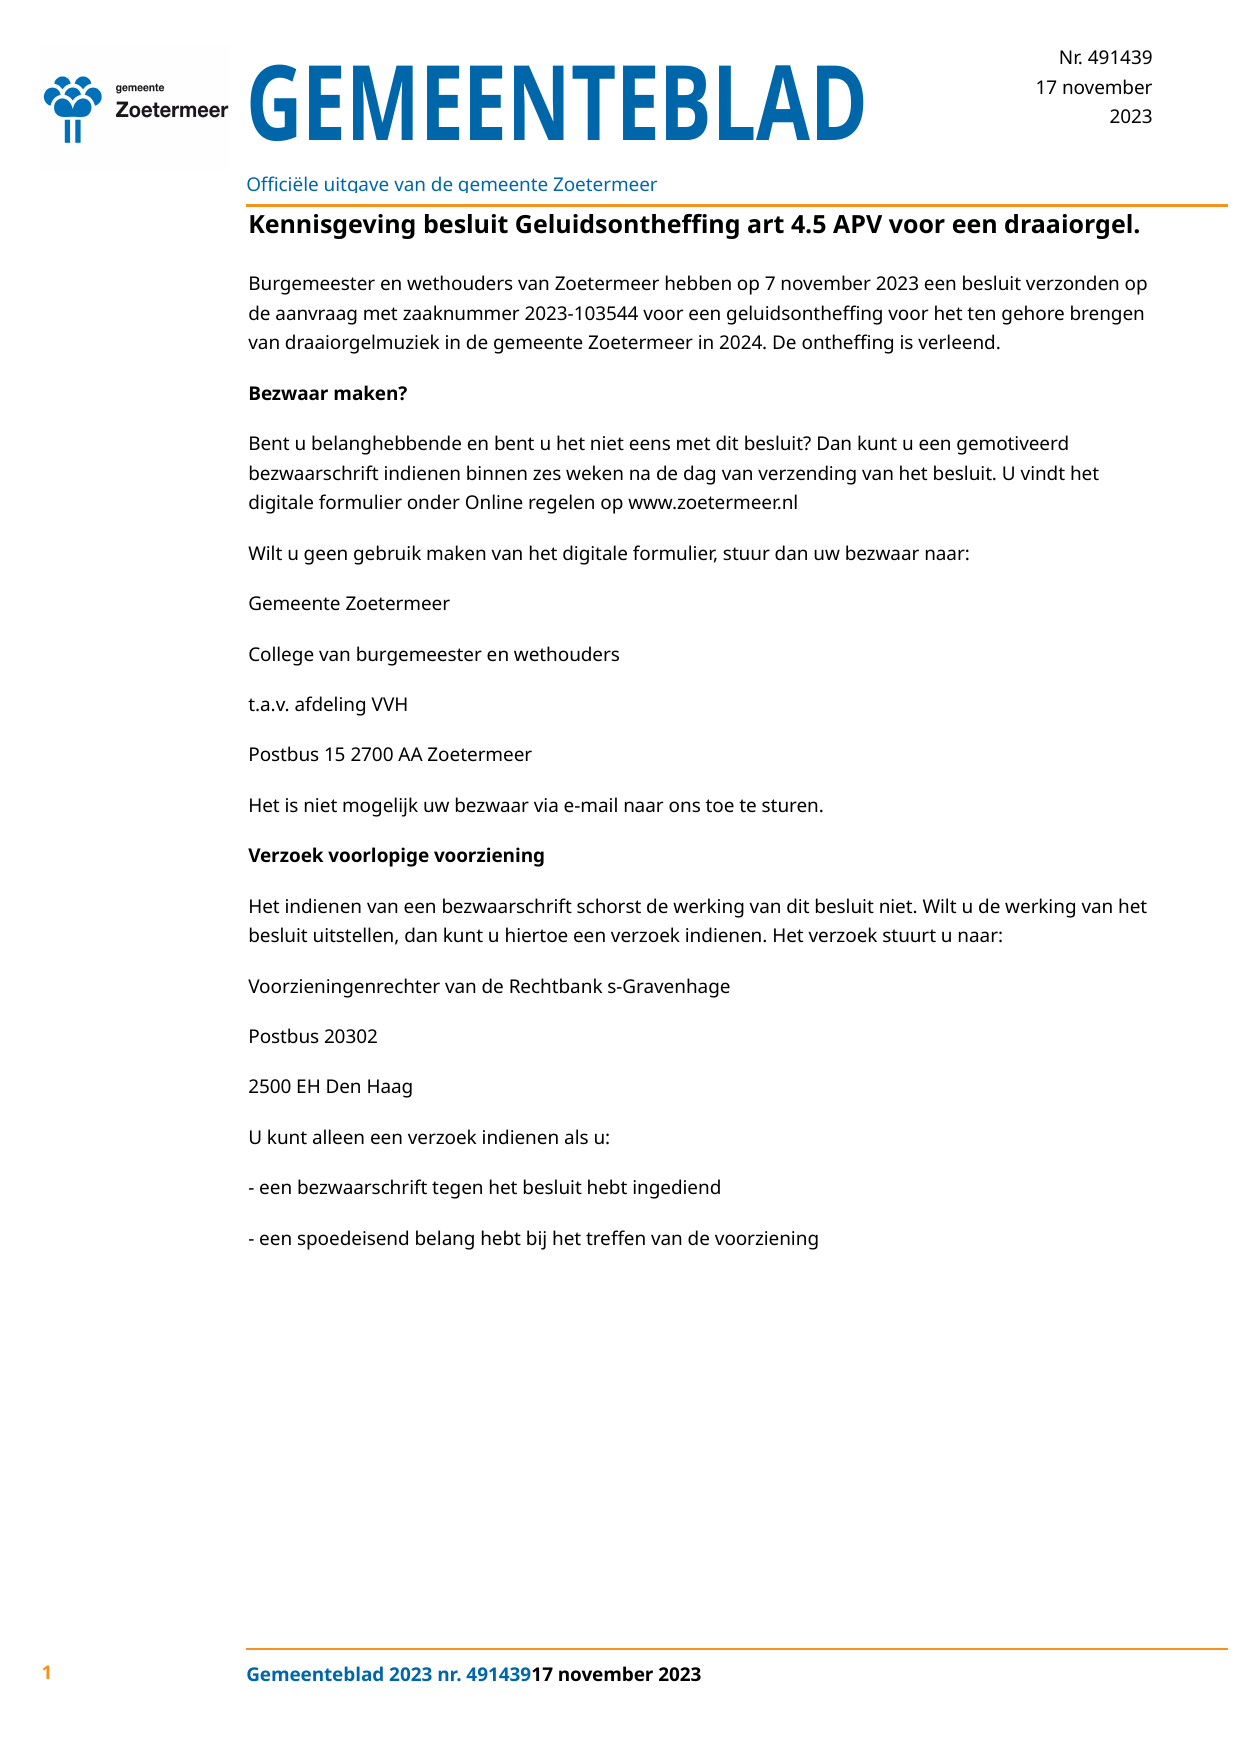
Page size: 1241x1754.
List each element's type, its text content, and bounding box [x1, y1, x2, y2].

text Voorzieningenrechter van de Rechtbank s-Gravenhage [248, 973, 1152, 998]
text Wilt u geen gebruik maken van het digitale formulier, stuur dan uw bezwaar naar: [248, 540, 1152, 566]
text Bent u belanghebbende en bent u het niet eens met dit besluit? Dan kunt u een gemotiveerd bezwaarschrift indienen binnen zes weken na de dag van verzending van het besluit. U vindt het digitale formulier onder Online regelen op www.zoetermeer.nl [248, 430, 1152, 515]
text - een bezwaarschrift tegen het besluit hebt ingediend [248, 1174, 1152, 1200]
text Het is niet mogelijk uw bezwaar via e-mail naar ons toe te sturen. [248, 792, 1152, 818]
text U kunt alleen een verzoek indienen als u: [248, 1124, 1152, 1150]
text t.a.v. afdeling VVH [248, 691, 1152, 717]
text Bezwaar maken? [248, 380, 1152, 406]
text Postbus 20302 [248, 1023, 1152, 1049]
text Gemeente Zoetermeer [248, 590, 1152, 616]
text 2500 EH Den Haag [248, 1074, 1152, 1099]
text Kennisgeving besluit Geluidsontheffing art 4.5 APV voor een draaiorgel. [248, 207, 1152, 241]
text - een spoedeisend belang hebt bij het treffen van de voorziening [248, 1225, 1152, 1251]
text College van burgemeester en wethouders [248, 641, 1152, 666]
text Het indienen van een bezwaarschrift schorst de werking van dit besluit niet. Wilt u de werking van het besluit uitstellen, dan kunt u hiertoe een verzoek indienen. Het verzoek stuurt u naar: [248, 893, 1152, 948]
text Postbus 15 2700 AA Zoetermeer [248, 742, 1152, 767]
picture [41, 47, 231, 172]
text Burgemeester en wethouders van Zoetermeer hebben op 7 november 2023 een besluit verzonden op de aanvraag met zaaknummer 2023-103544 voor een geluidsontheffing voor het ten gehore brengen van draaiorgelmuziek in de gemeente Zoetermeer in 2024. De ontheffing is verleend. [248, 270, 1152, 355]
text Verzoek voorlopige voorziening [248, 842, 1152, 868]
